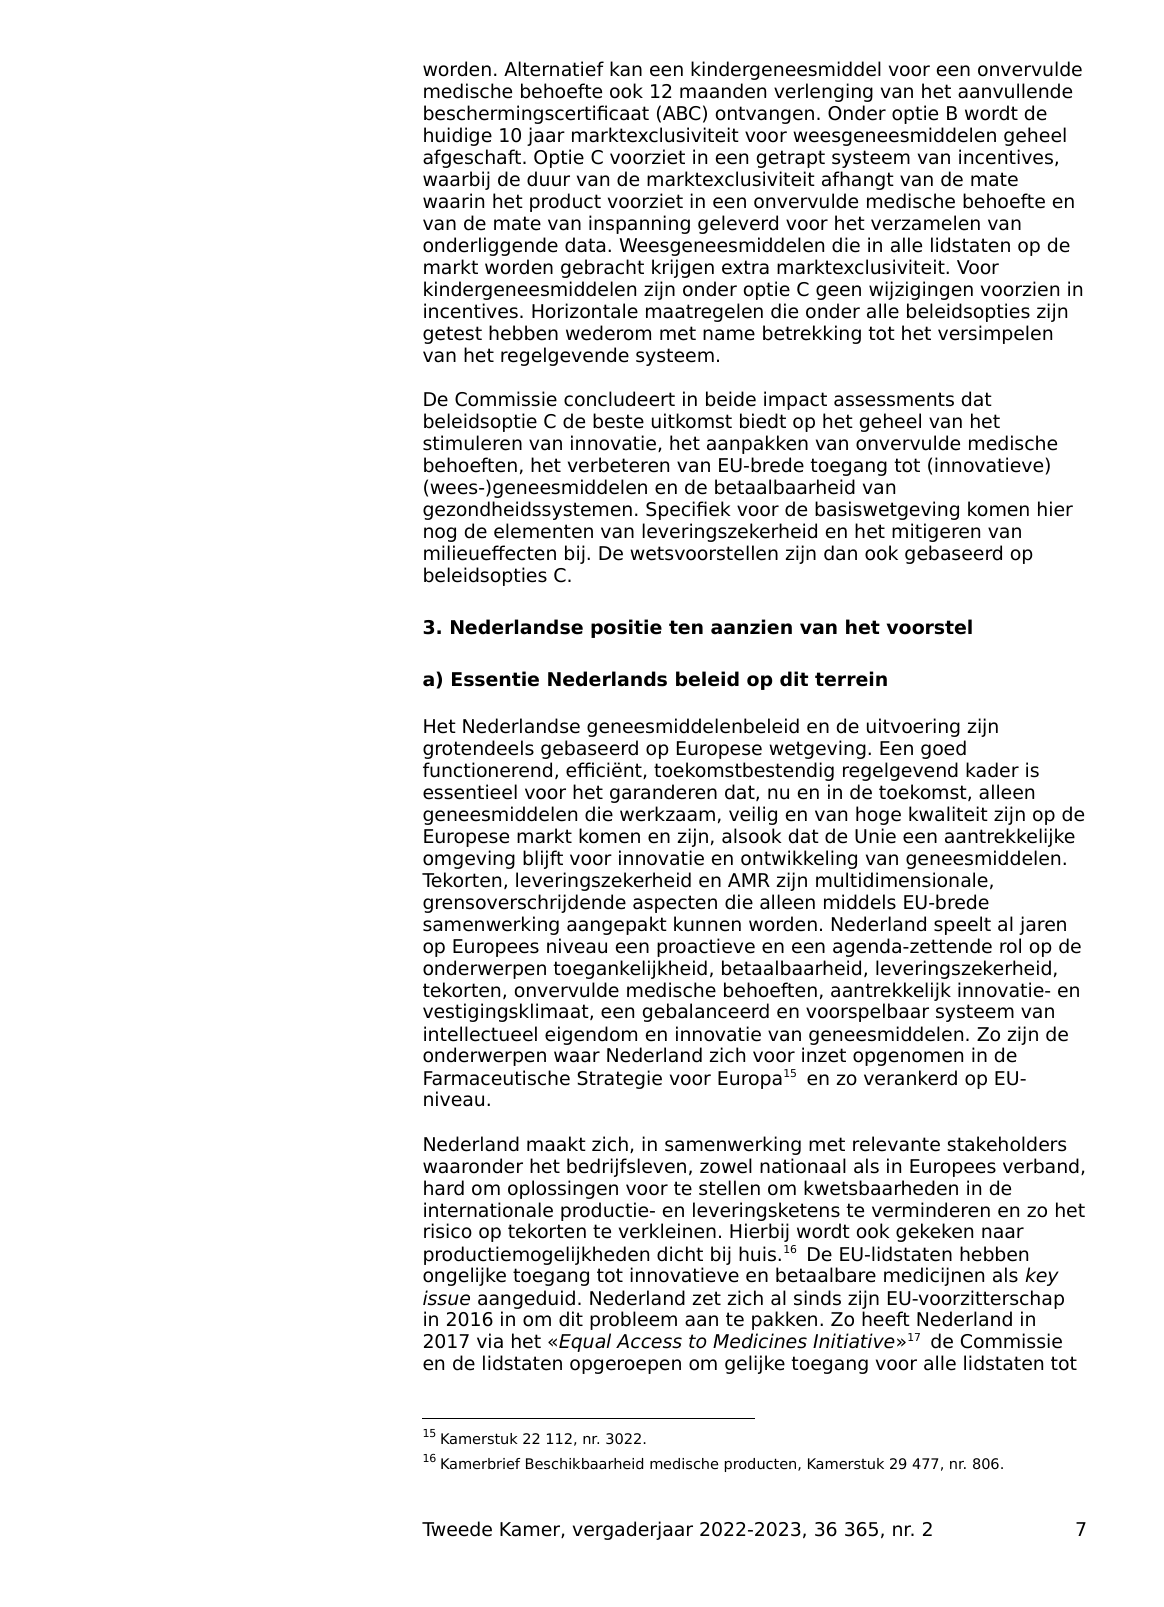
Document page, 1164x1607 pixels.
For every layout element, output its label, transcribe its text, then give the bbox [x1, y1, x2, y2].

subtitle a) Essentie Nederlands beleid op dit terrein [422, 669, 1087, 691]
text Nederland maakt zich, in samenwerking met relevante stakeholders waaronder het bedrijfsleven, zowel nationaal als in Europees verband, hard om oplossingen voor te stellen om kwetsbaarheden in de internationale productie- en leveringsketens te verminderen en zo het risico op tekorten te verkleinen. Hierbij wordt ook gekeken naar productiemogelijkheden dicht bij huis. De EU-lidstaten hebben ongelijke toegang tot innovatieve en betaalbare medicijnen als key issue aangeduid. Nederland zet zich al sinds zijn EU-voorzitterschap in 2016 in om dit probleem aan te pakken. Zo heeft Nederland in 2017 via het «Equal Access to Medicines Initiative» de Commissie en de lidstaten opgeroepen om gelijke toegang voor alle lidstaten tot [422, 1133, 1087, 1375]
text Kamerbrief Beschikbaarheid medische producten, Kamerstuk 29 477, nr. 806. [422, 1452, 1087, 1474]
text worden. Alternatief kan een kindergeneesmiddel voor een onvervulde medische behoefte ook 12 maanden verlenging van het aanvullende beschermingscertificaat (ABC) ontvangen. Onder optie B wordt de huidige 10 jaar marktexclusiviteit voor weesgeneesmiddelen geheel afgeschaft. Optie C voorziet in een getrapt systeem van incentives, waarbij de duur van de marktexclusiviteit afhangt van de mate waarin het product voorziet in een onvervulde medische behoefte en van de mate van inspanning geleverd voor het verzamelen van onderliggende data. Weesgeneesmiddelen die in alle lidstaten op de markt worden gebracht krijgen extra marktexclusiviteit. Voor kindergeneesmiddelen zijn onder optie C geen wijzigingen voorzien in incentives. Horizontale maatregelen die onder alle beleidsopties zijn getest hebben wederom met name betrekking tot het versimpelen van het regelgevende systeem. [422, 59, 1087, 367]
text Het Nederlandse geneesmiddelenbeleid en de uitvoering zijn grotendeels gebaseerd op Europese wetgeving. Een goed functionerend, efficiënt, toekomstbestendig regelgevend kader is essentieel voor het garanderen dat, nu en in de toekomst, alleen geneesmiddelen die werkzaam, veilig en van hoge kwaliteit zijn op de Europese markt komen en zijn, alsook dat de Unie een aantrekkelijke omgeving blijft voor innovatie en ontwikkeling van geneesmiddelen. Tekorten, leveringszekerheid en AMR zijn multidimensionale, grensoverschrijdende aspecten die alleen middels EU-brede samenwerking aangepakt kunnen worden. Nederland speelt al jaren op Europees niveau een proactieve en een agenda-zettende rol op de onderwerpen toegankelijkheid, betaalbaarheid, leveringszekerheid, tekorten, onvervulde medische behoeften, aantrekkelijk innovatie- en vestigingsklimaat, een gebalanceerd en voorspelbaar systeem van intellectueel eigendom en innovatie van geneesmiddelen. Zo zijn de onderwerpen waar Nederland zich voor inzet opgenomen in de Farmaceutische Strategie voor Europa en zo verankerd op EU-niveau. [422, 716, 1087, 1111]
text De Commissie concludeert in beide impact assessments dat beleidsoptie C de beste uitkomst biedt op het geheel van het stimuleren van innovatie, het aanpakken van onvervulde medische behoeften, het verbeteren van EU-brede toegang tot (innovatieve) (wees-)geneesmiddelen en de betaalbaarheid van gezondheidssystemen. Specifiek voor de basiswetgeving komen hier nog de elementen van leveringszekerheid en het mitigeren van milieueffecten bij. De wetsvoorstellen zijn dan ook gebaseerd op beleidsopties C. [422, 389, 1087, 587]
subtitle 3. Nederlandse positie ten aanzien van het voorstel [422, 617, 1087, 639]
text Kamerstuk 22 112, nr. 3022. [422, 1427, 1087, 1449]
